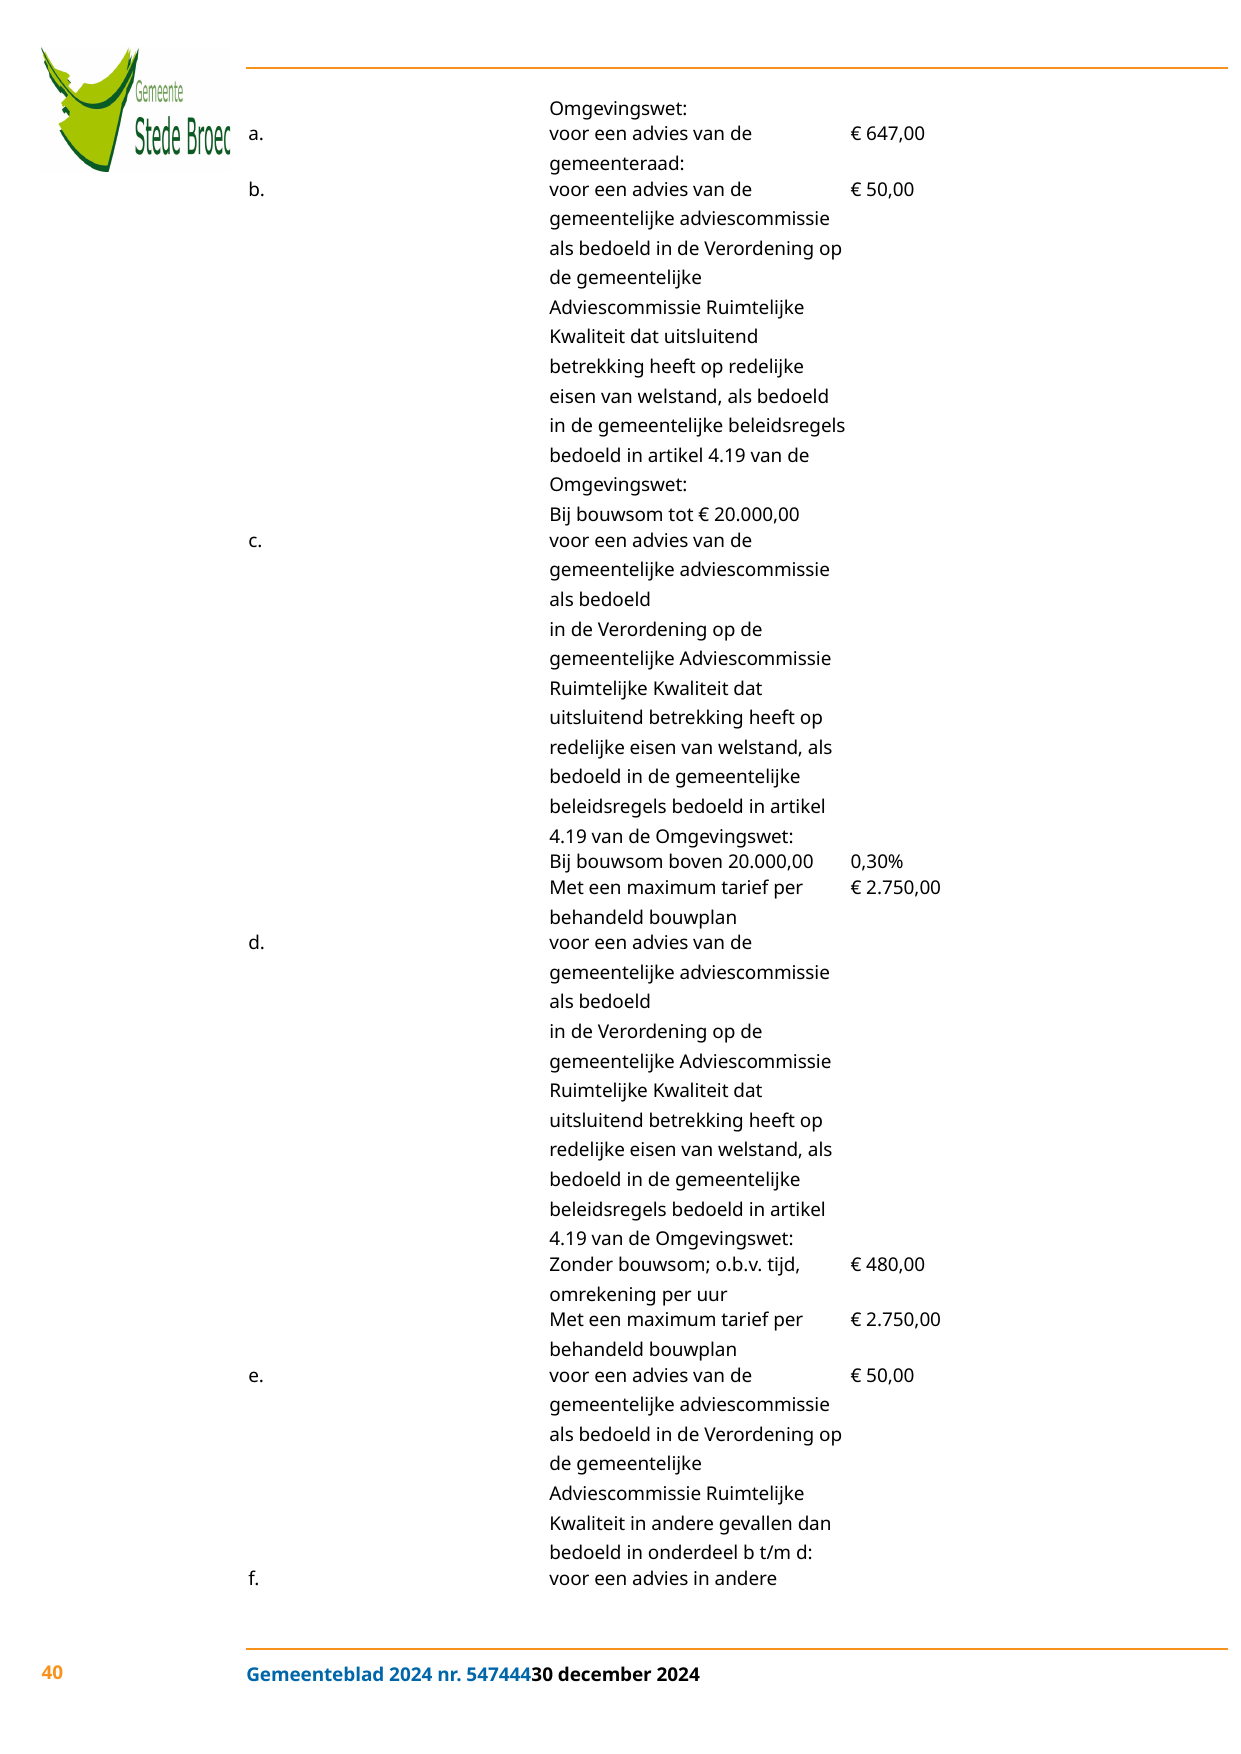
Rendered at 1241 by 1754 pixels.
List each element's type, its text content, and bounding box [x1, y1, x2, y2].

table_cell d. [248, 930, 549, 1362]
table_cell € 480,00 [850, 1251, 1152, 1306]
table_cell € 2.750,00 [850, 1306, 1152, 1362]
table_cell € 50,00 [850, 176, 1152, 527]
table_cell Bij bouwsom boven 20.000,00 [549, 849, 850, 874]
table_cell [850, 930, 1152, 1251]
table_cell [248, 95, 549, 121]
table_cell a. [248, 121, 549, 176]
table_cell voor een advies van de gemeenteraad: [549, 121, 850, 176]
table_cell Met een maximum tarief per behandeld bouwplan [549, 1306, 850, 1362]
table_cell € 50,00 [850, 1362, 1152, 1565]
table_cell voor een advies van de gemeentelijke adviescommissie als bedoeld in de Verordening op de gemeentelijke Adviescommissie Ruimtelijke Kwaliteit in andere gevallen dan bedoeld in onderdeel b t/m d: [549, 1362, 850, 1565]
table_cell voor een advies van de gemeentelijke adviescommissie als bedoeld in de Verordening op de gemeentelijke Adviescommissie Ruimtelijke Kwaliteit dat uitsluitend betrekking heeft op redelijke eisen van welstand, als bedoeld in de gemeentelijke beleidsregels bedoeld in artikel 4.19 van de Omgevingswet: Bij bouwsom tot € 20.000,00 [549, 176, 850, 527]
table_cell b. [248, 176, 549, 527]
table_cell Zonder bouwsom; o.b.v. tijd, omrekening per uur [549, 1251, 850, 1306]
table_cell € 647,00 [850, 121, 1152, 176]
table_cell e. [248, 1362, 549, 1565]
table_cell Met een maximum tarief per behandeld bouwplan [549, 874, 850, 929]
picture [41, 47, 231, 172]
table_cell [850, 95, 1152, 121]
table_cell 0,30% [850, 849, 1152, 874]
table_cell [850, 1565, 1152, 1591]
table_cell f. [248, 1565, 549, 1591]
table_cell c. [248, 527, 549, 929]
table_cell € 2.750,00 [850, 874, 1152, 929]
table_cell voor een advies in andere [549, 1565, 850, 1591]
table_cell voor een advies van de gemeentelijke adviescommissie als bedoeld in de Verordening op de gemeentelijke Adviescommissie Ruimtelijke Kwaliteit dat uitsluitend betrekking heeft op redelijke eisen van welstand, als bedoeld in de gemeentelijke beleidsregels bedoeld in artikel 4.19 van de Omgevingswet: [549, 930, 850, 1251]
table_cell Omgevingswet: [549, 95, 850, 121]
table_cell [850, 527, 1152, 848]
table_cell voor een advies van de gemeentelijke adviescommissie als bedoeld in de Verordening op de gemeentelijke Adviescommissie Ruimtelijke Kwaliteit dat uitsluitend betrekking heeft op redelijke eisen van welstand, als bedoeld in de gemeentelijke beleidsregels bedoeld in artikel 4.19 van de Omgevingswet: [549, 527, 850, 848]
